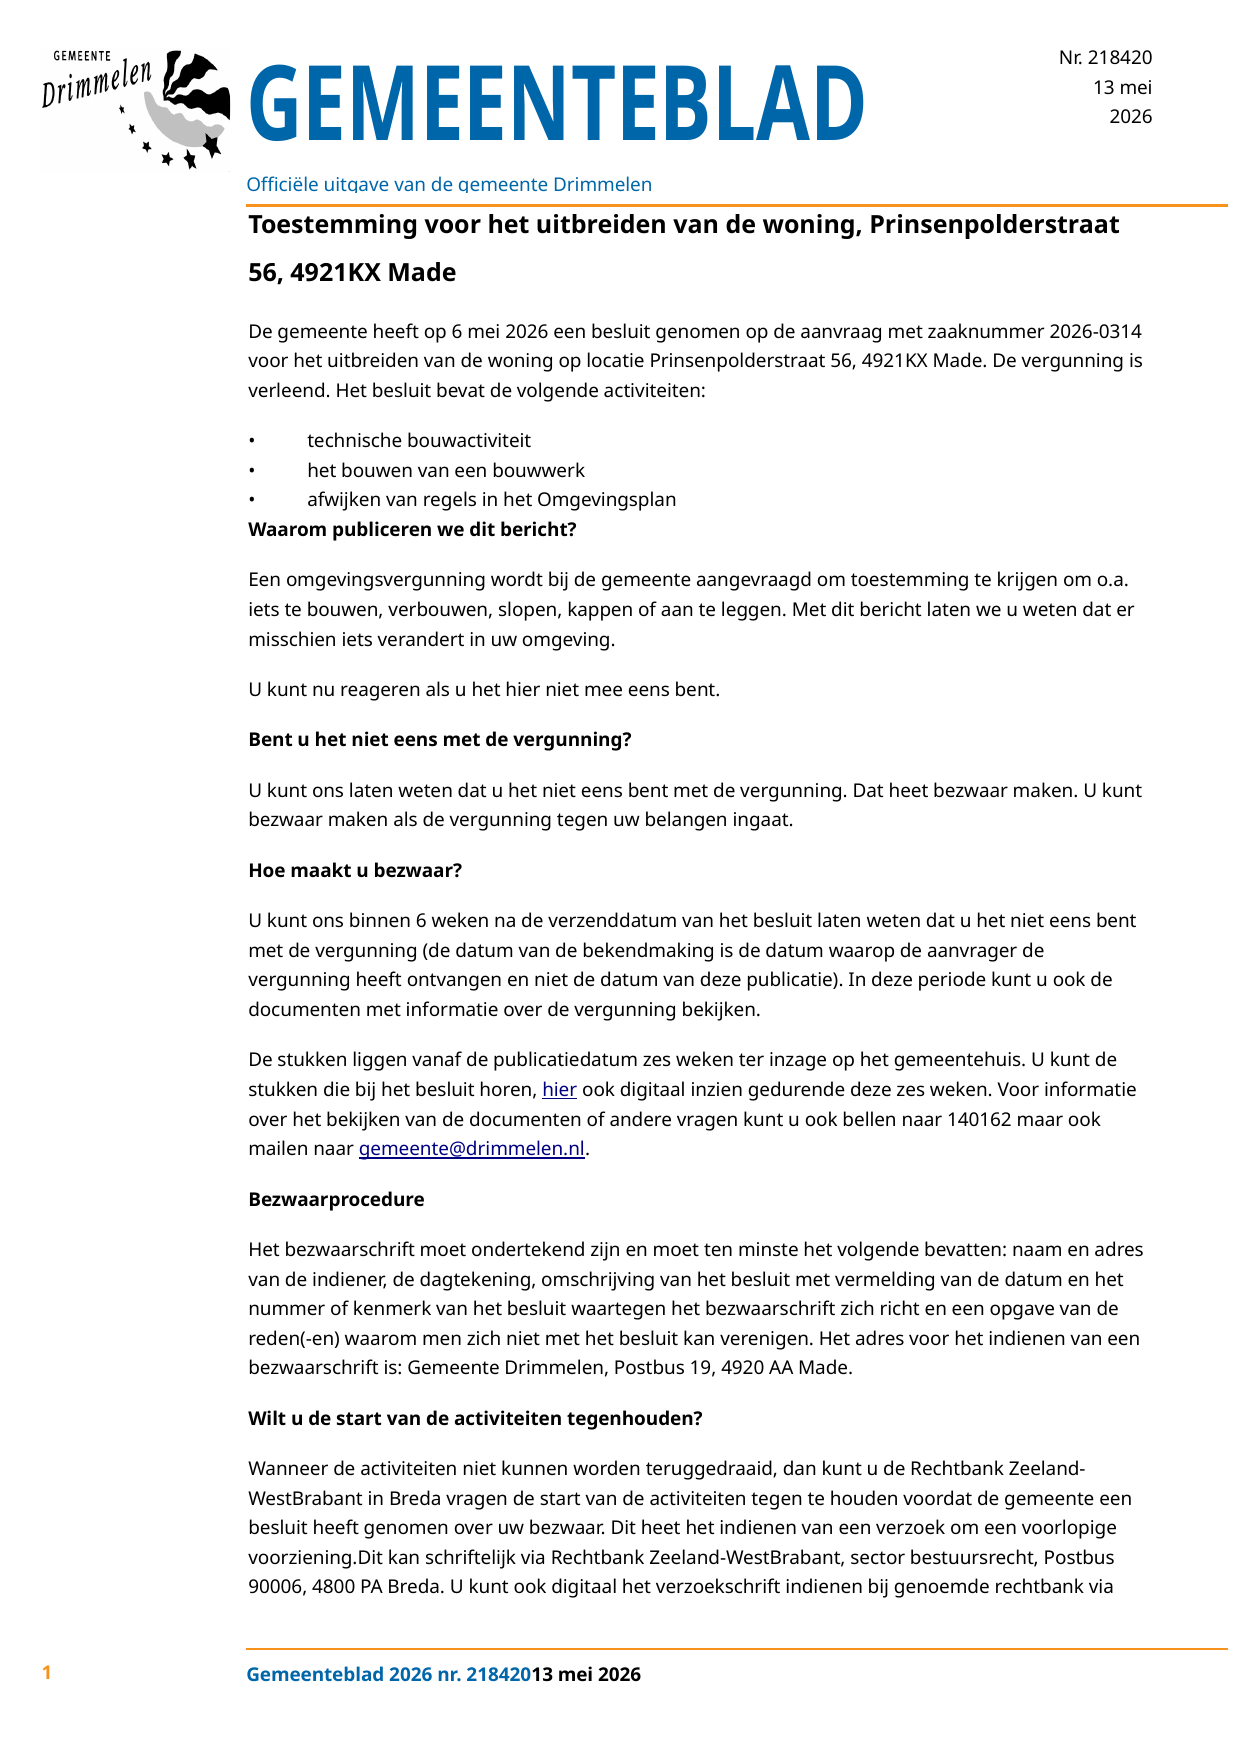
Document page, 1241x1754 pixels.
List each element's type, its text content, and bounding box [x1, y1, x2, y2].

text Waarom publiceren we dit bericht? [248, 516, 1152, 542]
picture [41, 47, 231, 172]
text Wanneer de activiteiten niet kunnen worden teruggedraaid, dan kunt u de Rechtbank Zeeland-WestBrabant in Breda vragen de start van de activiteiten tegen te houden voordat de gemeente een besluit heeft genomen over uw bezwaar. Dit heet het indienen van een verzoek om een voorlopige voorziening.Dit kan schriftelijk via Rechtbank Zeeland-WestBrabant, sector bestuursrecht, Postbus 90006, 4800 PA Breda. U kunt ook digitaal het verzoekschrift indienen bij genoemde rechtbank via [248, 1455, 1152, 1599]
text Toestemming voor het uitbreiden van de woning, Prinsenpolderstraat 56, 4921KX Made [248, 207, 1152, 288]
text De gemeente heeft op 6 mei 2026 een besluit genomen op de aanvraag met zaaknummer 2026-0314 voor het uitbreiden van de woning op locatie Prinsenpolderstraat 56, 4921KX Made. De vergunning is verleend. Het besluit bevat de volgende activiteiten: [248, 318, 1152, 403]
text Een omgevingsvergunning wordt bij de gemeente aangevraagd om toestemming te krijgen om o.a. iets te bouwen, verbouwen, slopen, kappen of aan te leggen. Met dit bericht laten we u weten dat er misschien iets verandert in uw omgeving. [248, 567, 1152, 652]
list technische bouwactiviteit [248, 427, 1152, 453]
text De stukken liggen vanaf de publicatiedatum zes weken ter inzage op het gemeentehuis. U kunt de stukken die bij het besluit horen, hier ook digitaal inzien gedurende deze zes weken. Voor informatie over het bekijken van de documenten of andere vragen kunt u ook bellen naar 140162 maar ook mailen naar gemeente@drimmelen.nl. [248, 1047, 1152, 1161]
text Het bezwaarschrift moet ondertekend zijn en moet ten minste het volgende bevatten: naam en adres van de indiener, de dagtekening, omschrijving van het besluit met vermelding van de datum en het nummer of kenmerk van het besluit waartegen het bezwaarschrift zich richt en een opgave van de reden(-en) waarom men zich niet met het besluit kan verenigen. Het adres voor het indienen van een bezwaarschrift is: Gemeente Drimmelen, Postbus 19, 4920 AA Made. [248, 1236, 1152, 1380]
list afwijken van regels in het Omgevingsplan [248, 487, 1152, 512]
text Bezwaarprocedure [248, 1186, 1152, 1212]
text Bent u het niet eens met de vergunning? [248, 727, 1152, 752]
text U kunt ons laten weten dat u het niet eens bent met de vergunning. Dat heet bezwaar maken. U kunt bezwaar maken als de vergunning tegen uw belangen ingaat. [248, 777, 1152, 832]
text U kunt ons binnen 6 weken na de verzenddatum van het besluit laten weten dat u het niet eens bent met de vergunning (de datum van de bekendmaking is de datum waarop de aanvrager de vergunning heeft ontvangen en niet de datum van deze publicatie). In deze periode kunt u ook de documenten met informatie over de vergunning bekijken. [248, 907, 1152, 1022]
list het bouwen van een bouwwerk [248, 457, 1152, 483]
text Wilt u de start van de activiteiten tegenhouden? [248, 1405, 1152, 1431]
text Hoe maakt u bezwaar? [248, 857, 1152, 883]
text U kunt nu reageren als u het hier niet mee eens bent. [248, 676, 1152, 702]
